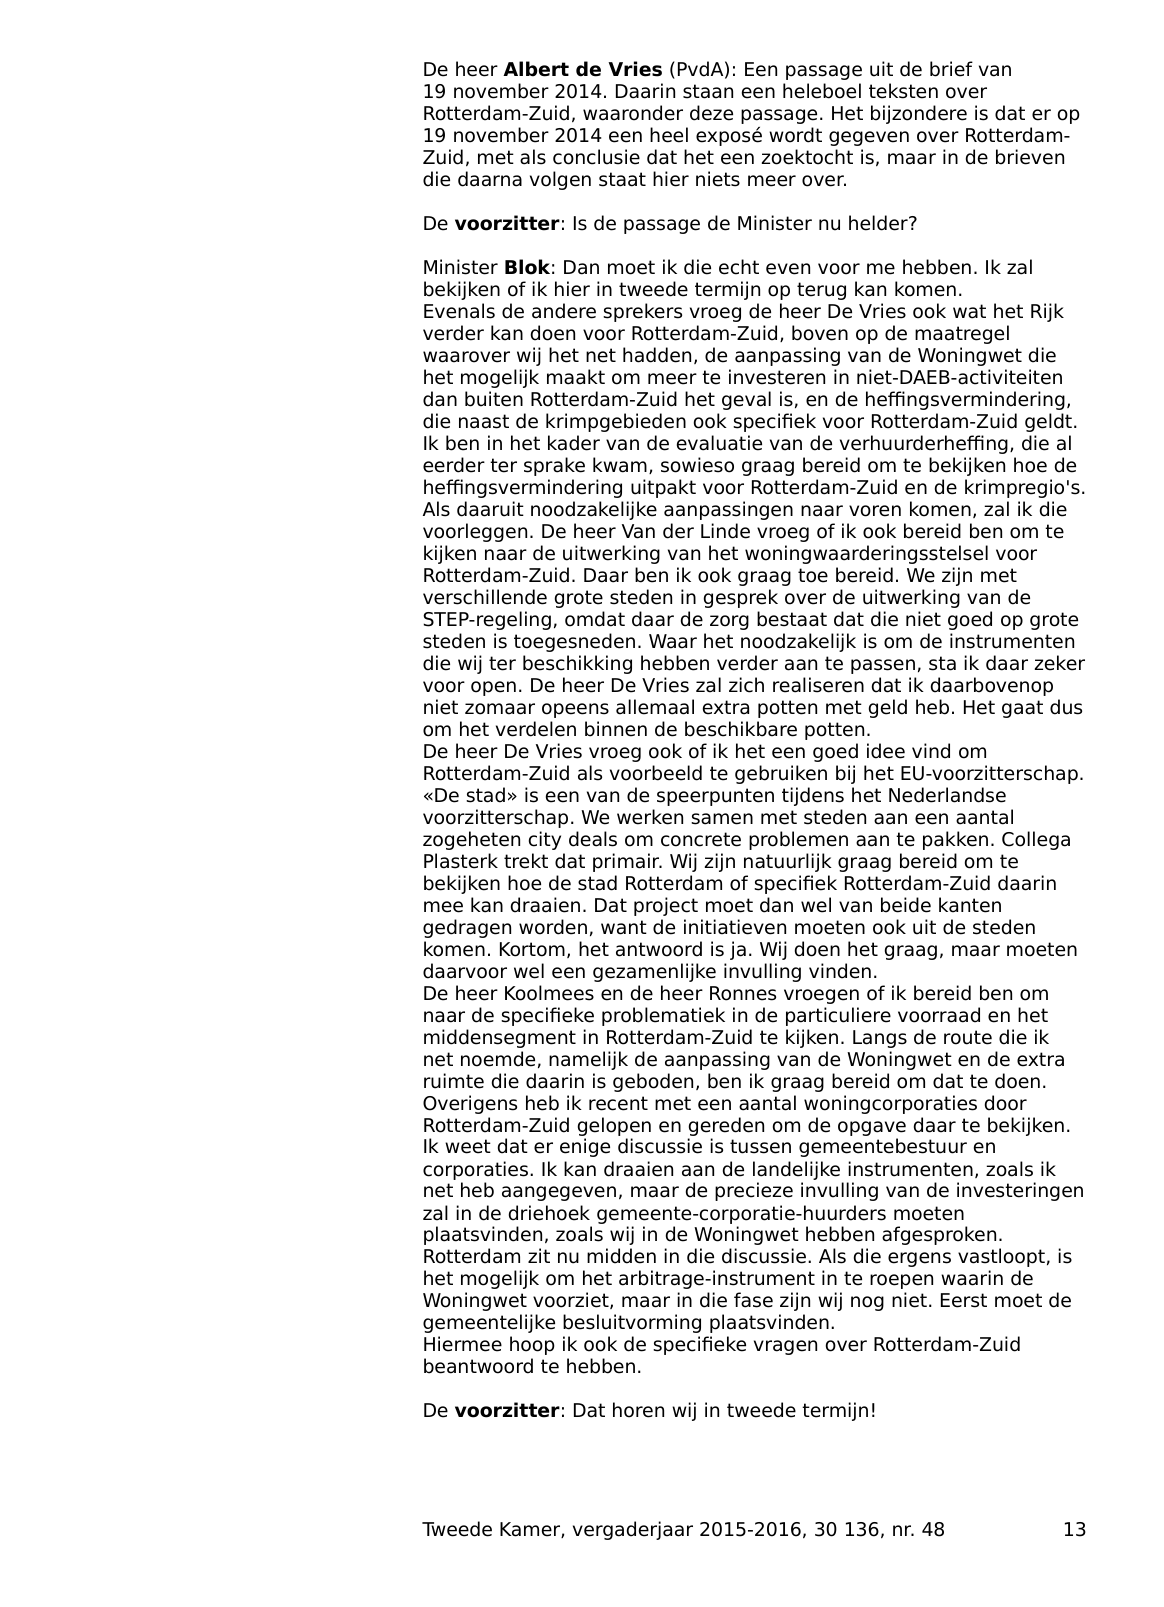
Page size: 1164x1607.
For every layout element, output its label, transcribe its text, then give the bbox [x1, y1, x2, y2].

text De heer De Vries vroeg ook of ik het een goed idee vind om Rotterdam-Zuid als voorbeeld te gebruiken bij het EU-voorzitterschap. «De stad» is een van de speerpunten tijdens het Nederlandse voorzitterschap. We werken samen met steden aan een aantal zogeheten city deals om concrete problemen aan te pakken. Collega Plasterk trekt dat primair. Wij zijn natuurlijk graag bereid om te bekijken hoe de stad Rotterdam of specifiek Rotterdam-Zuid daarin mee kan draaien. Dat project moet dan wel van beide kanten gedragen worden, want de initiatieven moeten ook uit de steden komen. Kortom, het antwoord is ja. Wij doen het graag, maar moeten daarvoor wel een gezamenlijke invulling vinden. [422, 741, 1087, 983]
text De heer Albert de Vries (PvdA): Een passage uit de brief van 19 november 2014. Daarin staan een heleboel teksten over Rotterdam-Zuid, waaronder deze passage. Het bijzondere is dat er op 19 november 2014 een heel exposé wordt gegeven over Rotterdam-Zuid, met als conclusie dat het een zoektocht is, maar in de brieven die daarna volgen staat hier niets meer over. [422, 59, 1087, 191]
text Evenals de andere sprekers vroeg de heer De Vries ook wat het Rijk verder kan doen voor Rotterdam-Zuid, boven op de maatregel waarover wij het net hadden, de aanpassing van de Woningwet die het mogelijk maakt om meer te investeren in niet-DAEB-activiteiten dan buiten Rotterdam-Zuid het geval is, en de heffingsvermindering, die naast de krimpgebieden ook specifiek voor Rotterdam-Zuid geldt. Ik ben in het kader van de evaluatie van de verhuurderheffing, die al eerder ter sprake kwam, sowieso graag bereid om te bekijken hoe de heffingsvermindering uitpakt voor Rotterdam-Zuid en de krimpregio's. Als daaruit noodzakelijke aanpassingen naar voren komen, zal ik die voorleggen. De heer Van der Linde vroeg of ik ook bereid ben om te kijken naar de uitwerking van het woningwaarderingsstelsel voor Rotterdam-Zuid. Daar ben ik ook graag toe bereid. We zijn met verschillende grote steden in gesprek over de uitwerking van de STEP-regeling, omdat daar de zorg bestaat dat die niet goed op grote steden is toegesneden. Waar het noodzakelijk is om de instrumenten die wij ter beschikking hebben verder aan te passen, sta ik daar zeker voor open. De heer De Vries zal zich realiseren dat ik daarbovenop niet zomaar opeens allemaal extra potten met geld heb. Het gaat dus om het verdelen binnen de beschikbare potten. [422, 301, 1087, 741]
text De heer Koolmees en de heer Ronnes vroegen of ik bereid ben om naar de specifieke problematiek in de particuliere voorraad en het middensegment in Rotterdam-Zuid te kijken. Langs de route die ik net noemde, namelijk de aanpassing van de Woningwet en de extra ruimte die daarin is geboden, ben ik graag bereid om dat te doen. Overigens heb ik recent met een aantal woningcorporaties door Rotterdam-Zuid gelopen en gereden om de opgave daar te bekijken. Ik weet dat er enige discussie is tussen gemeentebestuur en corporaties. Ik kan draaien aan de landelijke instrumenten, zoals ik net heb aangegeven, maar de precieze invulling van de investeringen zal in de driehoek gemeente-corporatie-huurders moeten plaatsvinden, zoals wij in de Woningwet hebben afgesproken. Rotterdam zit nu midden in die discussie. Als die ergens vastloopt, is het mogelijk om het arbitrage-instrument in te roepen waarin de Woningwet voorziet, maar in die fase zijn wij nog niet. Eerst moet de gemeentelijke besluitvorming plaatsvinden. [422, 983, 1087, 1334]
text De voorzitter: Dat horen wij in tweede termijn! [422, 1400, 1087, 1422]
text Hiermee hoop ik ook de specifieke vragen over Rotterdam-Zuid beantwoord te hebben. [422, 1334, 1087, 1378]
text De voorzitter: Is de passage de Minister nu helder? [422, 213, 1087, 235]
text Minister Blok: Dan moet ik die echt even voor me hebben. Ik zal bekijken of ik hier in tweede termijn op terug kan komen. [422, 257, 1087, 301]
